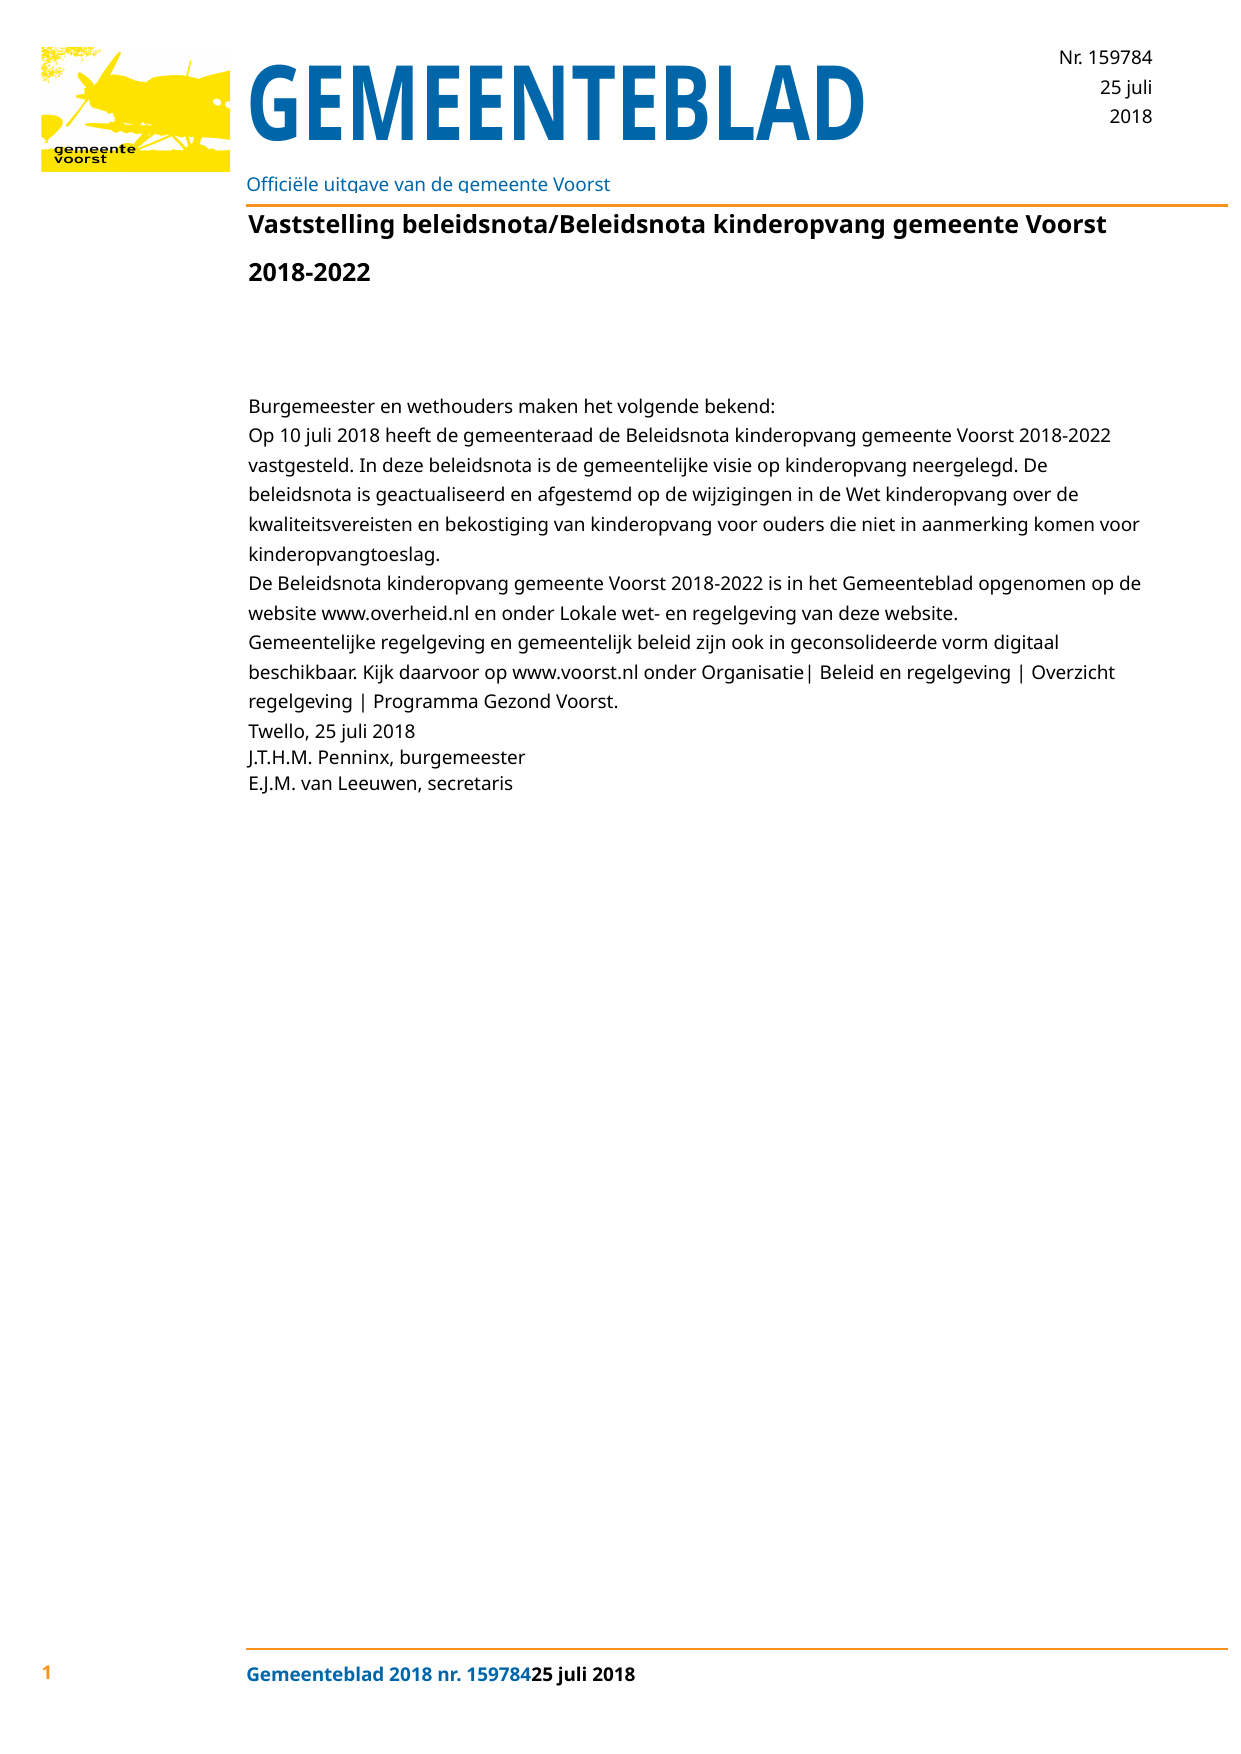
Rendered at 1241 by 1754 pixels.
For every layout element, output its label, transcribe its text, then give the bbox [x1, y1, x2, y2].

text Op 10 juli 2018 heeft de gemeenteraad de Beleidsnota kinderopvang gemeente Voorst 2018-2022 vastgesteld. In deze beleidsnota is de gemeentelijke visie op kinderopvang neergelegd. De beleidsnota is geactualiseerd en afgestemd op de wijzigingen in de Wet kinderopvang over de kwaliteitsvereisten en bekostiging van kinderopvang voor ouders die niet in aanmerking komen voor kinderopvangtoeslag. [248, 422, 1152, 567]
text J.T.H.M. Penninx, burgemeester [248, 744, 1152, 770]
text De Beleidsnota kinderopvang gemeente Voorst 2018-2022 is in het Gemeenteblad opgenomen op de website www.overheid.nl en onder Lokale wet- en regelgeving van deze website. [248, 570, 1152, 626]
text Burgemeester en wethouders maken het volgende bekend: [248, 393, 1152, 419]
text Twello, 25 juli 2018 [248, 718, 1152, 744]
text E.J.M. van Leeuwen, secretaris [248, 770, 1152, 796]
text Vaststelling beleidsnota/Beleidsnota kinderopvang gemeente Voorst 2018-2022 [248, 207, 1152, 288]
picture [41, 47, 231, 172]
text Gemeentelijke regelgeving en gemeentelijk beleid zijn ook in geconsolideerde vorm digitaal beschikbaar. Kijk daarvoor op www.voorst.nl onder Organisatie| Beleid en regelgeving | Overzicht regelgeving | Programma Gezond Voorst. [248, 629, 1152, 714]
